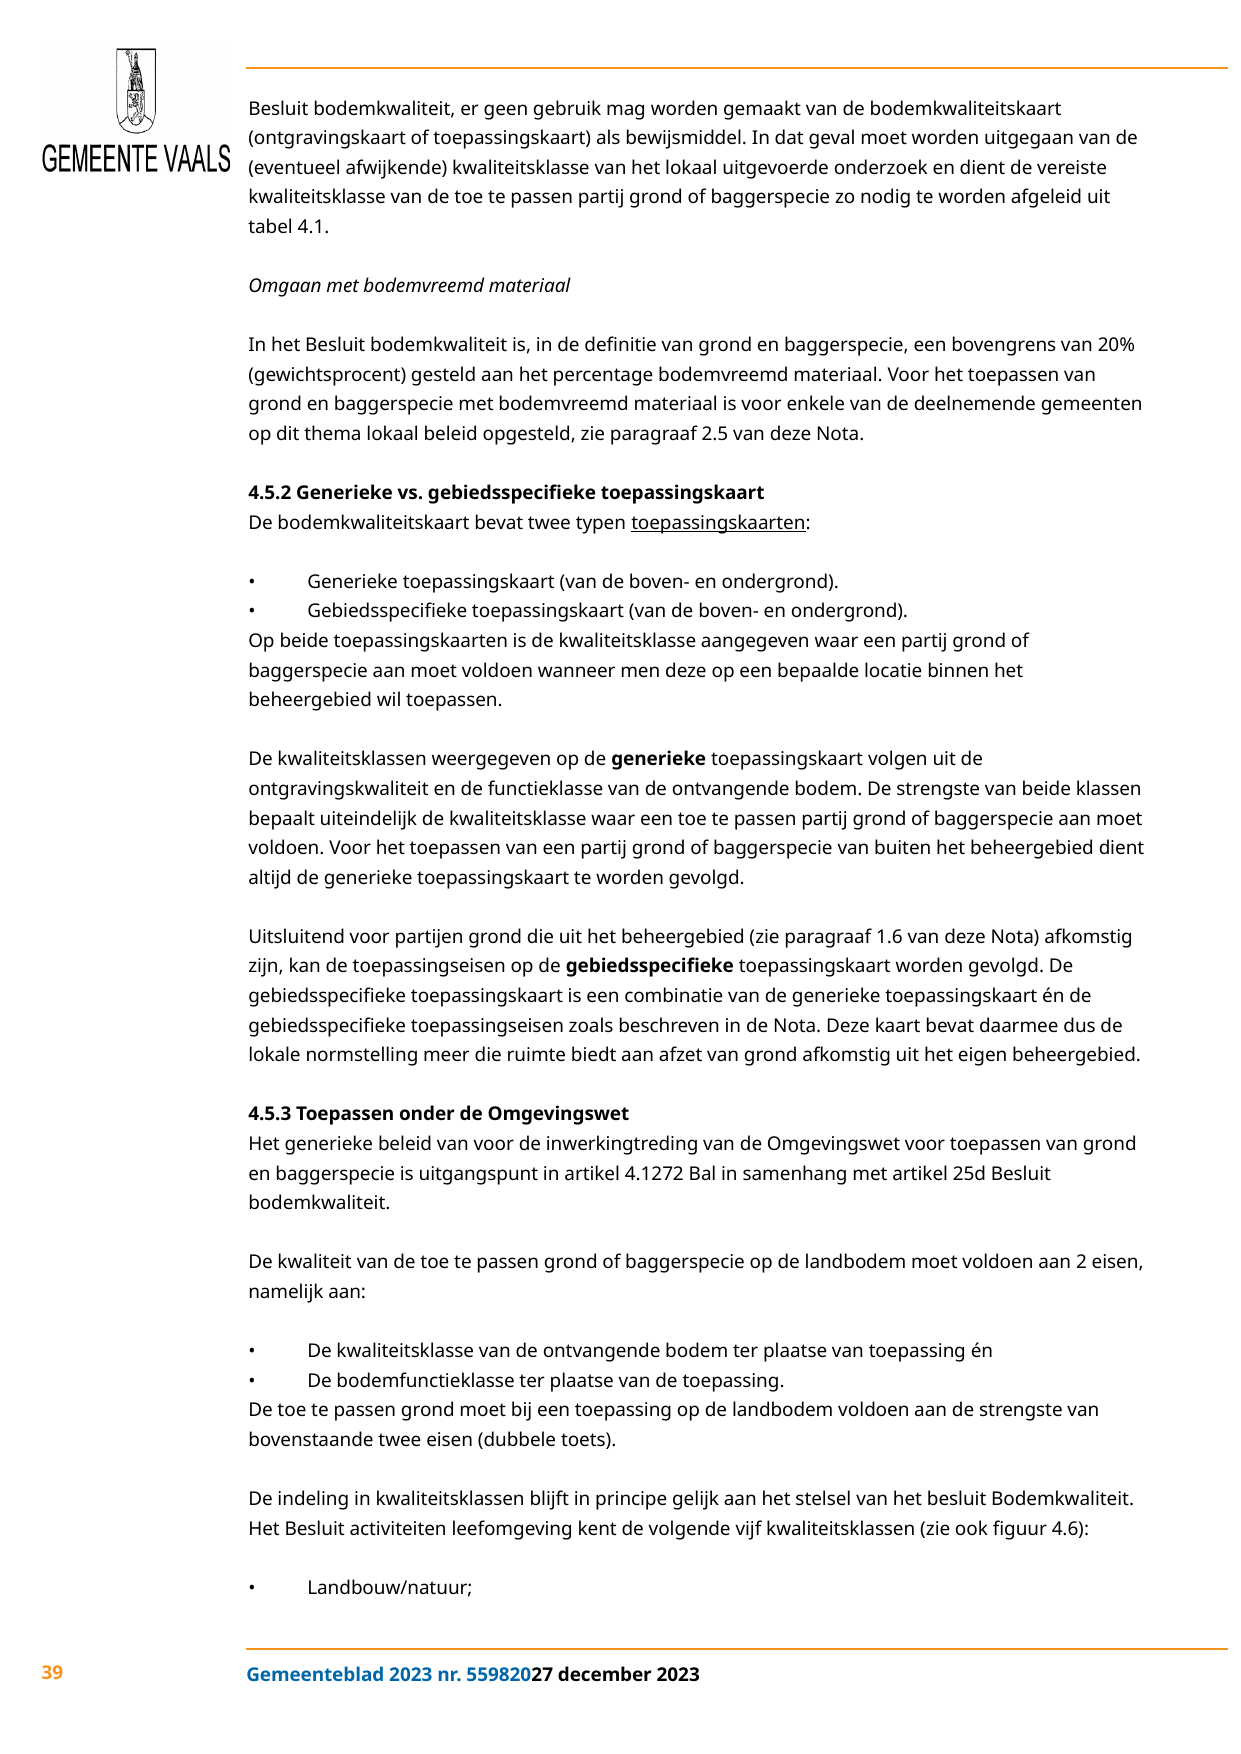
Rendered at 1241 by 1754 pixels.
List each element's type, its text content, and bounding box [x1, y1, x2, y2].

text Besluit bodemkwaliteit, er geen gebruik mag worden gemaakt van de bodemkwaliteitskaart (ontgravingskaart of toepassingskaart) als bewijsmiddel. In dat geval moet worden uitgegaan van de (eventueel afwijkende) kwaliteitsklasse van het lokaal uitgevoerde onderzoek en dient de vereiste kwaliteitsklasse van de toe te passen partij grond of baggerspecie zo nodig te worden afgeleid uit tabel 4.1. [248, 95, 1152, 239]
text In het Besluit bodemkwaliteit is, in de definitie van grond en baggerspecie, een bovengrens van 20% (gewichtsprocent) gesteld aan het percentage bodemvreemd materiaal. Voor het toepassen van grond en baggerspecie met bodemvreemd materiaal is voor enkele van de deelnemende gemeenten op dit thema lokaal beleid opgesteld, zie paragraaf 2.5 van deze Nota. [248, 331, 1152, 446]
text De toe te passen grond moet bij een toepassing op de landbodem voldoen aan de strengste van bovenstaande twee eisen (dubbele toets). [248, 1396, 1152, 1452]
list De bodemfunctieklasse ter plaatse van de toepassing. [248, 1367, 1152, 1393]
text De kwaliteitsklassen weergegeven op de generieke toepassingskaart volgen uit de ontgravingskwaliteit en de functieklasse van de ontvangende bodem. De strengste van beide klassen bepaalt uiteindelijk de kwaliteitsklasse waar een toe te passen partij grond of baggerspecie aan moet voldoen. Voor het toepassen van een partij grond of baggerspecie van buiten het beheergebied dient altijd de generieke toepassingskaart te worden gevolgd. [248, 746, 1152, 890]
text Het generieke beleid van voor de inwerkingtreding van de Omgevingswet voor toepassen van grond en baggerspecie is uitgangspunt in artikel 4.1272 Bal in samenhang met artikel 25d Besluit bodemkwaliteit. [248, 1130, 1152, 1215]
list Gebiedsspecifieke toepassingskaart (van de boven- en ondergrond). [248, 598, 1152, 623]
list Generieke toepassingskaart (van de boven- en ondergrond). [248, 568, 1152, 594]
list Landbouw/natuur; [248, 1574, 1152, 1600]
text De kwaliteit van de toe te passen grond of baggerspecie op de landbodem moet voldoen aan 2 eisen, namelijk aan: [248, 1248, 1152, 1304]
text 4.5.2 Generieke vs. gebiedsspecifieke toepassingskaart [248, 479, 1152, 505]
text Uitsluitend voor partijen grond die uit het beheergebied (zie paragraaf 1.6 van deze Nota) afkomstig zijn, kan de toepassingseisen op de gebiedsspecifieke toepassingskaart worden gevolgd. De gebiedsspecifieke toepassingskaart is een combinatie van de generieke toepassingskaart én de gebiedsspecifieke toepassingseisen zoals beschreven in de Nota. Deze kaart bevat daarmee dus de lokale normstelling meer die ruimte biedt aan afzet van grond afkomstig uit het eigen beheergebied. [248, 923, 1152, 1067]
list De kwaliteitsklasse van de ontvangende bodem ter plaatse van toepassing én [248, 1337, 1152, 1363]
text 4.5.3 Toepassen onder de Omgevingswet [248, 1101, 1152, 1126]
text De indeling in kwaliteitsklassen blijft in principe gelijk aan het stelsel van het besluit Bodemkwaliteit. Het Besluit activiteiten leefomgeving kent de volgende vijf kwaliteitsklassen (zie ook figuur 4.6): [248, 1485, 1152, 1541]
text Op beide toepassingskaarten is de kwaliteitsklasse aangegeven waar een partij grond of baggerspecie aan moet voldoen wanneer men deze op een bepaalde locatie binnen het beheergebied wil toepassen. [248, 627, 1152, 712]
picture [41, 47, 231, 172]
text De bodemkwaliteitskaart bevat twee typen toepassingskaarten: [248, 509, 1152, 535]
text Omgaan met bodemvreemd materiaal [248, 272, 1152, 298]
